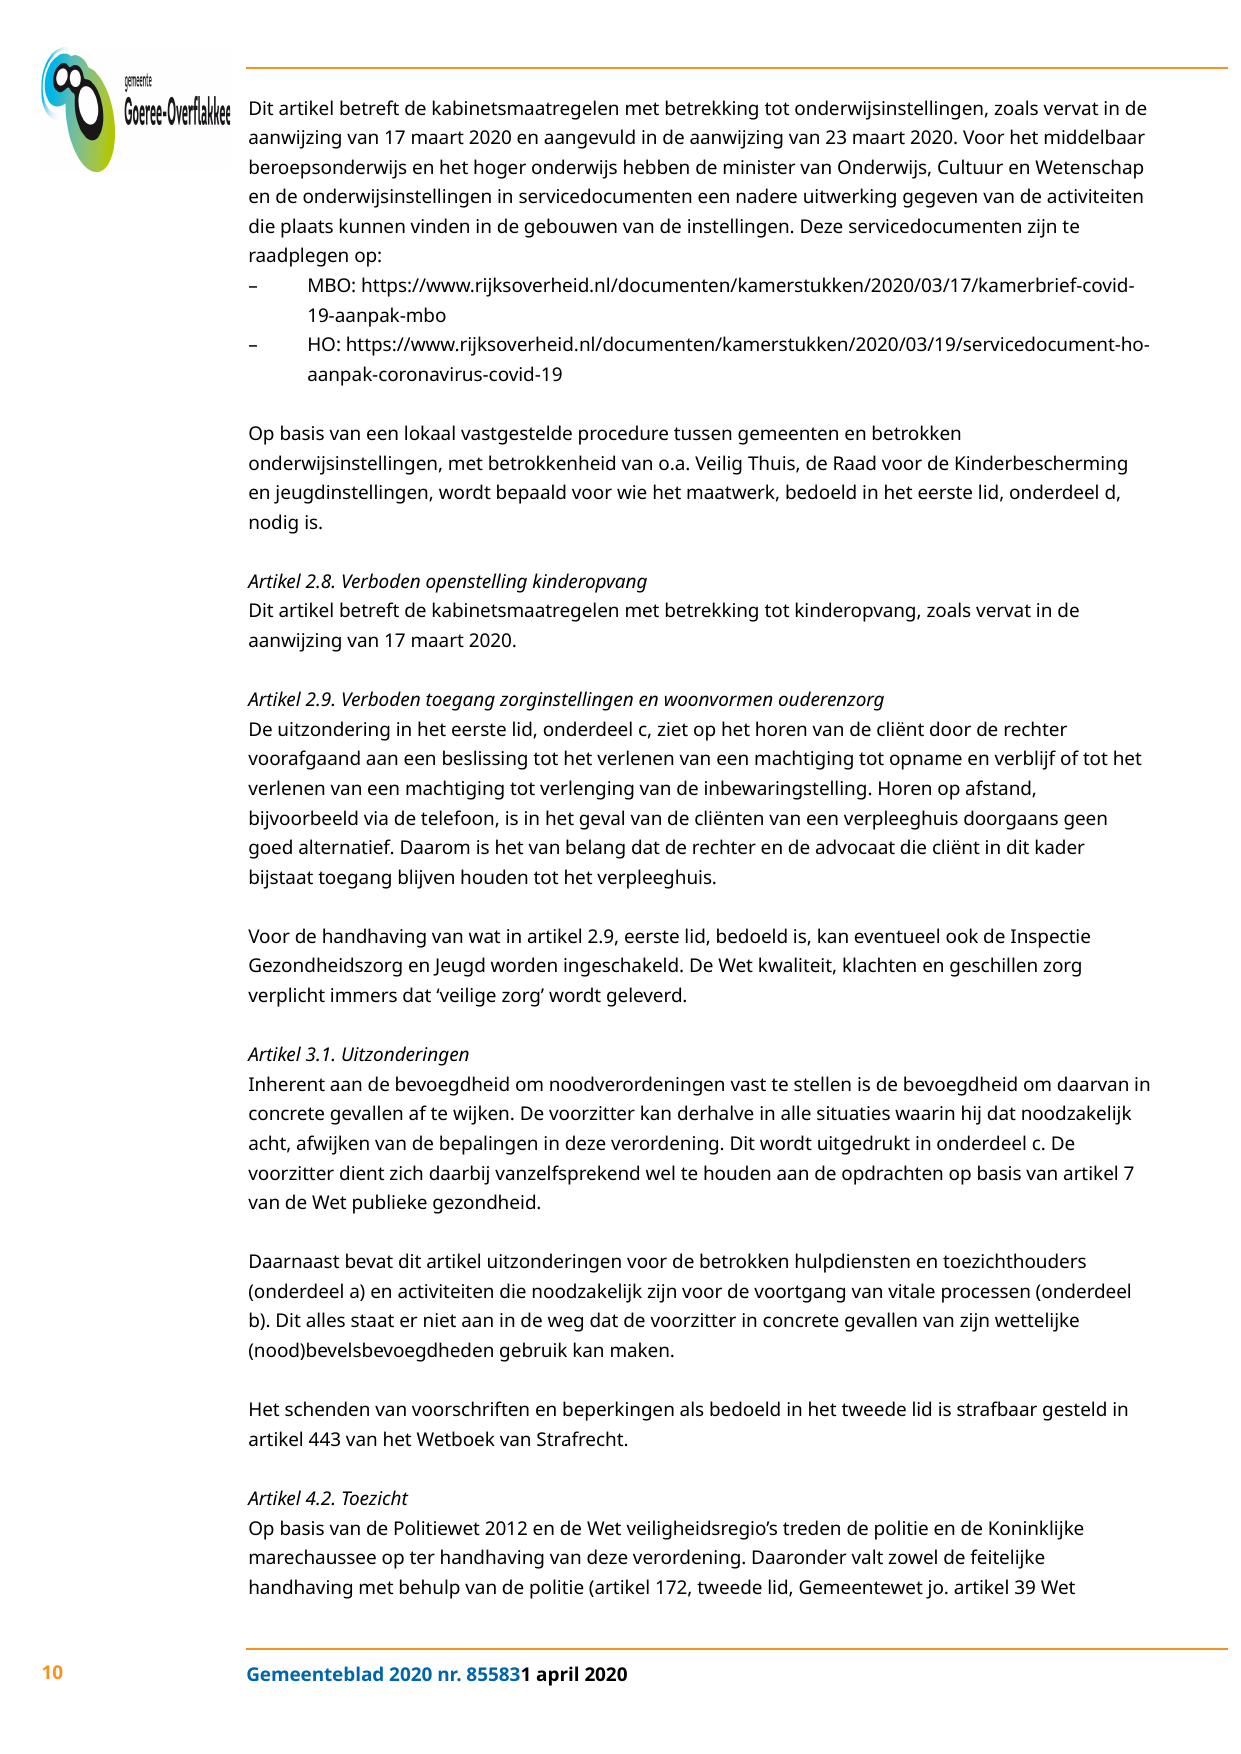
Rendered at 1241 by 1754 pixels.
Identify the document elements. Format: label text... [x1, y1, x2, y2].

text Voor de handhaving van wat in artikel 2.9, eerste lid, bedoeld is, kan eventueel ook de Inspectie Gezondheidszorg en Jeugd worden ingeschakeld. De Wet kwaliteit, klachten en geschillen zorg verplicht immers dat ‘veilige zorg’ wordt geleverd. [248, 923, 1152, 1008]
text Artikel 4.2. Toezicht [248, 1485, 1152, 1511]
list MBO: https://www.rijksoverheid.nl/documenten/kamerstukken/2020/03/17/kamerbrief-covid-19-aanpak-mbo [248, 272, 1152, 328]
text Dit artikel betreft de kabinetsmaatregelen met betrekking tot onderwijsinstellingen, zoals vervat in de aanwijzing van 17 maart 2020 en aangevuld in de aanwijzing van 23 maart 2020. Voor het middelbaar beroepsonderwijs en het hoger onderwijs hebben de minister van Onderwijs, Cultuur en Wetenschap en de onderwijsinstellingen in servicedocumenten een nadere uitwerking gegeven van de activiteiten die plaats kunnen vinden in de gebouwen van de instellingen. Deze servicedocumenten zijn te raadplegen op: [248, 95, 1152, 268]
text Dit artikel betreft de kabinetsmaatregelen met betrekking tot kinderopvang, zoals vervat in de aanwijzing van 17 maart 2020. [248, 598, 1152, 653]
text Op basis van de Politiewet 2012 en de Wet veiligheidsregio’s treden de politie en de Koninklijke marechaussee op ter handhaving van deze verordening. Daaronder valt zowel de feitelijke handhaving met behulp van de politie (artikel 172, tweede lid, Gemeentewet jo. artikel 39 Wet [248, 1515, 1152, 1600]
text Het schenden van voorschriften en beperkingen als bedoeld in het tweede lid is strafbaar gesteld in artikel 443 van het Wetboek van Strafrecht. [248, 1396, 1152, 1452]
text Artikel 3.1. Uitzonderingen [248, 1041, 1152, 1067]
text Daarnaast bevat dit artikel uitzonderingen voor de betrokken hulpdiensten en toezichthouders (onderdeel a) en activiteiten die noodzakelijk zijn voor de voortgang van vitale processen (onderdeel b). Dit alles staat er niet aan in de weg dat de voorzitter in concrete gevallen van zijn wettelijke (nood)bevelsbevoegdheden gebruik kan maken. [248, 1248, 1152, 1363]
text Op basis van een lokaal vastgestelde procedure tussen gemeenten en betrokken onderwijsinstellingen, met betrokkenheid van o.a. Veilig Thuis, de Raad voor de Kinderbescherming en jeugdinstellingen, wordt bepaald voor wie het maatwerk, bedoeld in het eerste lid, onderdeel d, nodig is. [248, 420, 1152, 535]
text Inherent aan de bevoegdheid om noodverordeningen vast te stellen is de bevoegdheid om daarvan in concrete gevallen af te wijken. De voorzitter kan derhalve in alle situaties waarin hij dat noodzakelijk acht, afwijken van de bepalingen in deze verordening. Dit wordt uitgedrukt in onderdeel c. De voorzitter dient zich daarbij vanzelfsprekend wel te houden aan de opdrachten op basis van artikel 7 van de Wet publieke gezondheid. [248, 1071, 1152, 1215]
text Artikel 2.9. Verboden toegang zorginstellingen en woonvormen ouderenzorg [248, 686, 1152, 712]
text Artikel 2.8. Verboden openstelling kinderopvang [248, 568, 1152, 594]
list HO: https://www.rijksoverheid.nl/documenten/kamerstukken/2020/03/19/servicedocument-ho-aanpak-coronavirus-covid-19 [248, 331, 1152, 387]
picture [41, 47, 231, 172]
text De uitzondering in het eerste lid, onderdeel c, ziet op het horen van de cliënt door de rechter voorafgaand aan een beslissing tot het verlenen van een machtiging tot opname en verblijf of tot het verlenen van een machtiging tot verlenging van de inbewaringstelling. Horen op afstand, bijvoorbeeld via de telefoon, is in het geval van de cliënten van een verpleeghuis doorgaans geen goed alternatief. Daarom is het van belang dat de rechter en de advocaat die cliënt in dit kader bijstaat toegang blijven houden tot het verpleeghuis. [248, 716, 1152, 890]
